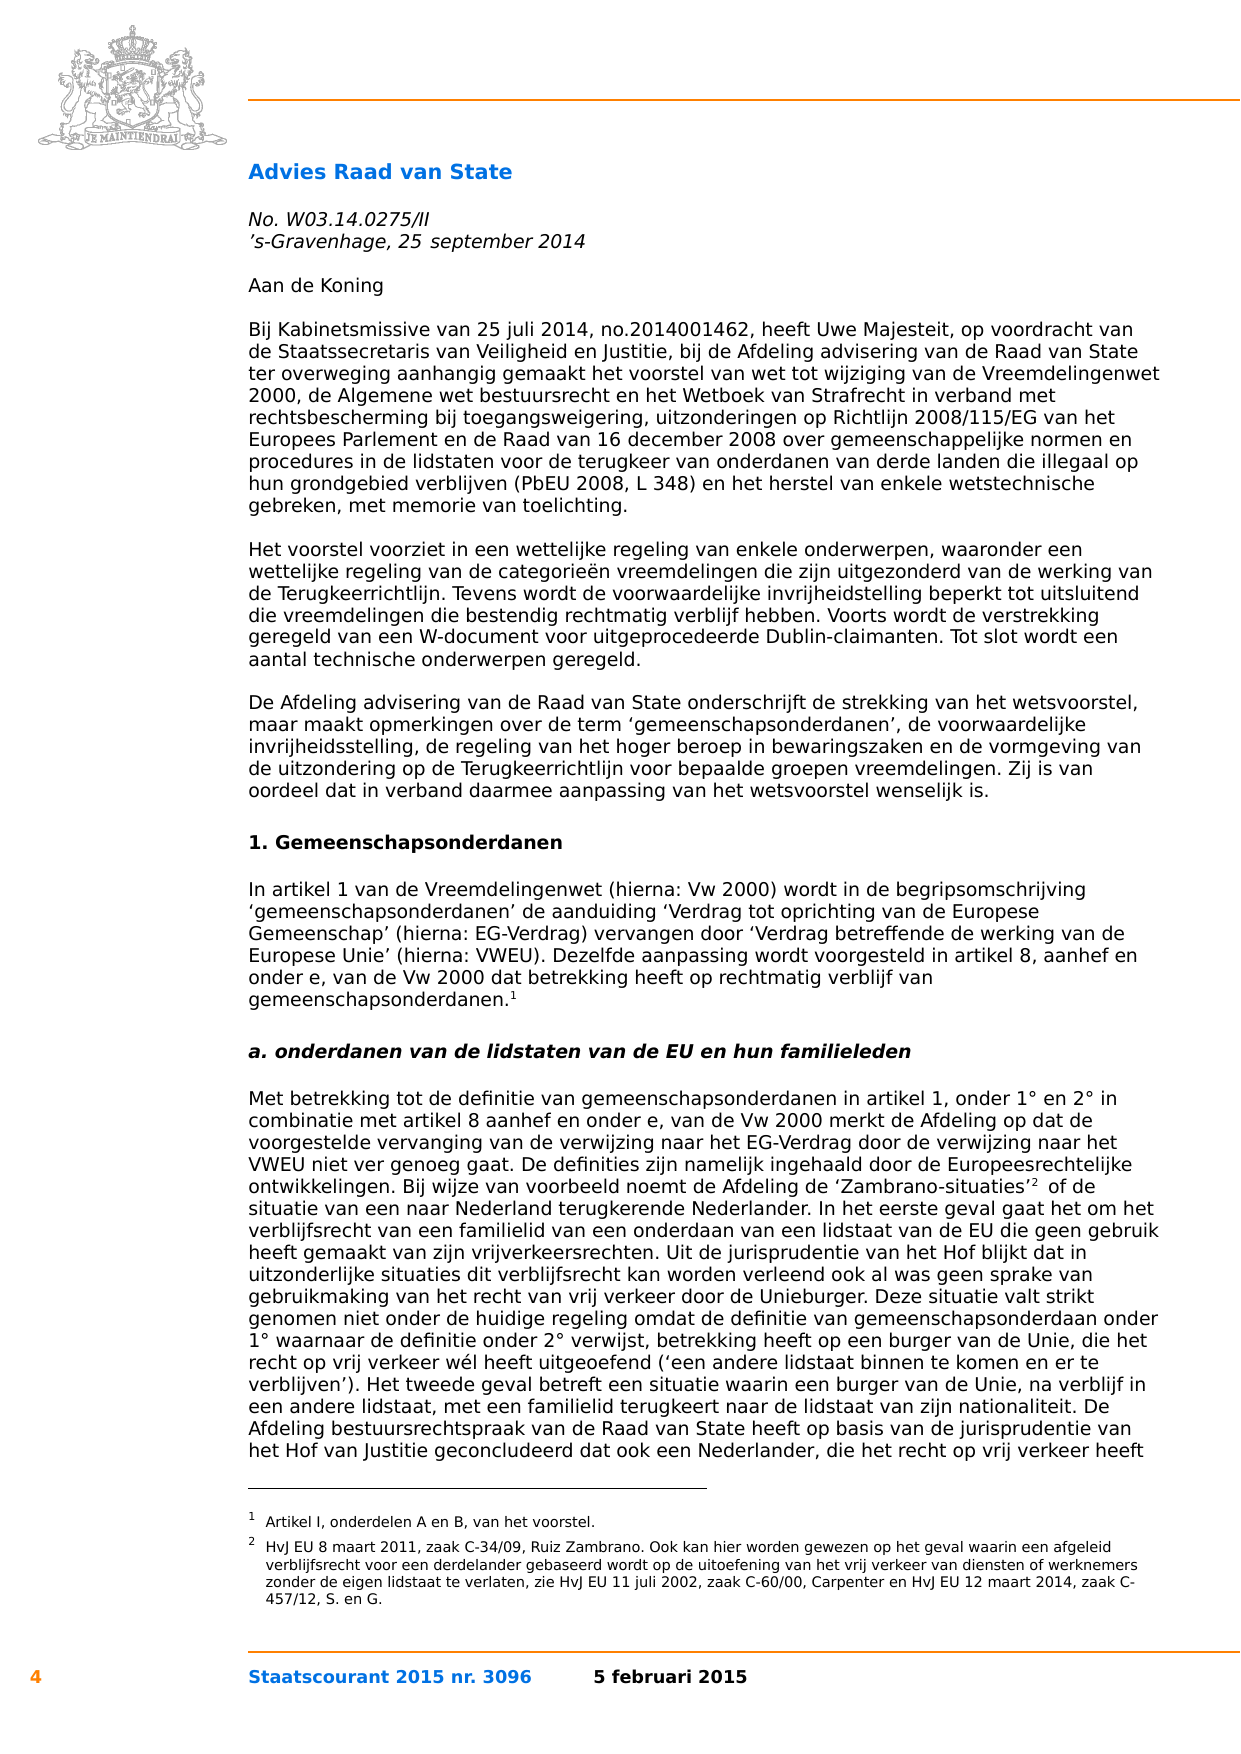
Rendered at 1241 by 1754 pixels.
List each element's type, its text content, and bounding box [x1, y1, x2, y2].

text De Afdeling advisering van de Raad van State onderschrijft de strekking van het wetsvoorstel, maar maakt opmerkingen over de term ‘gemeenschapsonderdanen’, de voorwaardelijke invrijheidsstelling, de regeling van het hoger beroep in bewaringszaken en de vormgeving van de uitzondering op de Terugkeerrichtlijn voor bepaalde groepen vreemdelingen. Zij is van oordeel dat in verband daarmee aanpassing van het wetsvoorstel wenselijk is. [248, 692, 1163, 802]
text Met betrekking tot de definitie van gemeenschapsonderdanen in artikel 1, onder 1° en 2° in combinatie met artikel 8 aanhef en onder e, van de Vw 2000 merkt de Afdeling op dat de voorgestelde vervanging van de verwijzing naar het EG-Verdrag door de verwijzing naar het VWEU niet ver genoeg gaat. De definities zijn namelijk ingehaald door de Europeesrechtelijke ontwikkelingen. Bij wijze van voorbeeld noemt de Afdeling de ‘Zambrano-situaties’ of de situatie van een naar Nederland terugkerende Nederlander. In het eerste geval gaat het om het verblijfsrecht van een familielid van een onderdaan van een lidstaat van de EU die geen gebruik heeft gemaakt van zijn vrijverkeersrechten. Uit de jurisprudentie van het Hof blijkt dat in uitzonderlijke situaties dit verblijfsrecht kan worden verleend ook al was geen sprake van gebruikmaking van het recht van vrij verkeer door de Unieburger. Deze situatie valt strikt genomen niet onder de huidige regeling omdat de definitie van gemeenschapsonderdaan onder 1° waarnaar de definitie onder 2° verwijst, betrekking heeft op een burger van de Unie, die het recht op vrij verkeer wél heeft uitgeoefend (‘een andere lidstaat binnen te komen en er te verblijven’). Het tweede geval betreft een situatie waarin een burger van de Unie, na verblijf in een andere lidstaat, met een familielid terugkeert naar de lidstaat van zijn nationaliteit. De Afdeling bestuursrechtspraak van de Raad van State heeft op basis van de jurisprudentie van het Hof van Justitie geconcludeerd dat ook een Nederlander, die het recht op vrij verkeer heeft [248, 1088, 1163, 1462]
text Het voorstel voorziet in een wettelijke regeling van enkele onderwerpen, waaronder een wettelijke regeling van de categorieën vreemdelingen die zijn uitgezonderd van de werking van de Terugkeerrichtlijn. Tevens wordt de voorwaardelijke invrijheidstelling beperkt tot uitsluitend die vreemdelingen die bestendig rechtmatig verblijf hebben. Voorts wordt de verstrekking geregeld van een W-document voor uitgeprocedeerde Dublin-claimanten. Tot slot wordt een aantal technische onderwerpen geregeld. [248, 538, 1163, 670]
subtitle Advies Raad van State [248, 160, 1163, 184]
text In artikel 1 van de Vreemdelingenwet (hierna: Vw 2000) wordt in de begripsomschrijving ‘gemeenschapsonderdanen’ de aanduiding ‘Verdrag tot oprichting van de Europese Gemeenschap’ (hierna: EG-Verdrag) vervangen door ‘Verdrag betreffende de werking van de Europese Unie’ (hierna: VWEU). Dezelfde aanpassing wordt voorgesteld in artikel 8, aanhef en onder e, van de Vw 2000 dat betrekking heeft op rechtmatig verblijf van gemeenschapsonderdanen. [248, 879, 1163, 1011]
subtitle a. onderdanen van de lidstaten van de EU en hun familieleden [248, 1041, 1163, 1063]
text HvJ EU 8 maart 2011, zaak C-34/09, Ruiz Zambrano. Ook kan hier worden gewezen op het geval waarin een afgeleid verblijfsrecht voor een derdelander gebaseerd wordt op de uitoefening van het vrij verkeer van diensten of werknemers zonder de eigen lidstaat te verlaten, zie HvJ EU 11 juli 2002, zaak C-60/00, Carpenter en HvJ EU 12 maart 2014, zaak C-457/12, S. en G. [248, 1535, 1163, 1608]
text Artikel I, onderdelen A en B, van het voorstel. [248, 1510, 1163, 1532]
text ’s-Gravenhage, 25 september 2014 [248, 231, 1163, 253]
picture [38, 25, 227, 150]
text Bij Kabinetsmissive van 25 juli 2014, no.2014001462, heeft Uwe Majesteit, op voordracht van de Staatssecretaris van Veiligheid en Justitie, bij de Afdeling advisering van de Raad van State ter overweging aanhangig gemaakt het voorstel van wet tot wijziging van de Vreemdelingenwet 2000, de Algemene wet bestuursrecht en het Wetboek van Strafrecht in verband met rechtsbescherming bij toegangsweigering, uitzonderingen op Richtlijn 2008/115/EG van het Europees Parlement en de Raad van 16 december 2008 over gemeenschappelijke normen en procedures in de lidstaten voor de terugkeer van onderdanen van derde landen die illegaal op hun grondgebied verblijven (PbEU 2008, L 348) en het herstel van enkele wetstechnische gebreken, met memorie van toelichting. [248, 319, 1163, 517]
subtitle 1. Gemeenschapsonderdanen [248, 832, 1163, 854]
text Aan de Koning [248, 275, 1163, 297]
text No. W03.14.0275/II [248, 209, 1163, 231]
